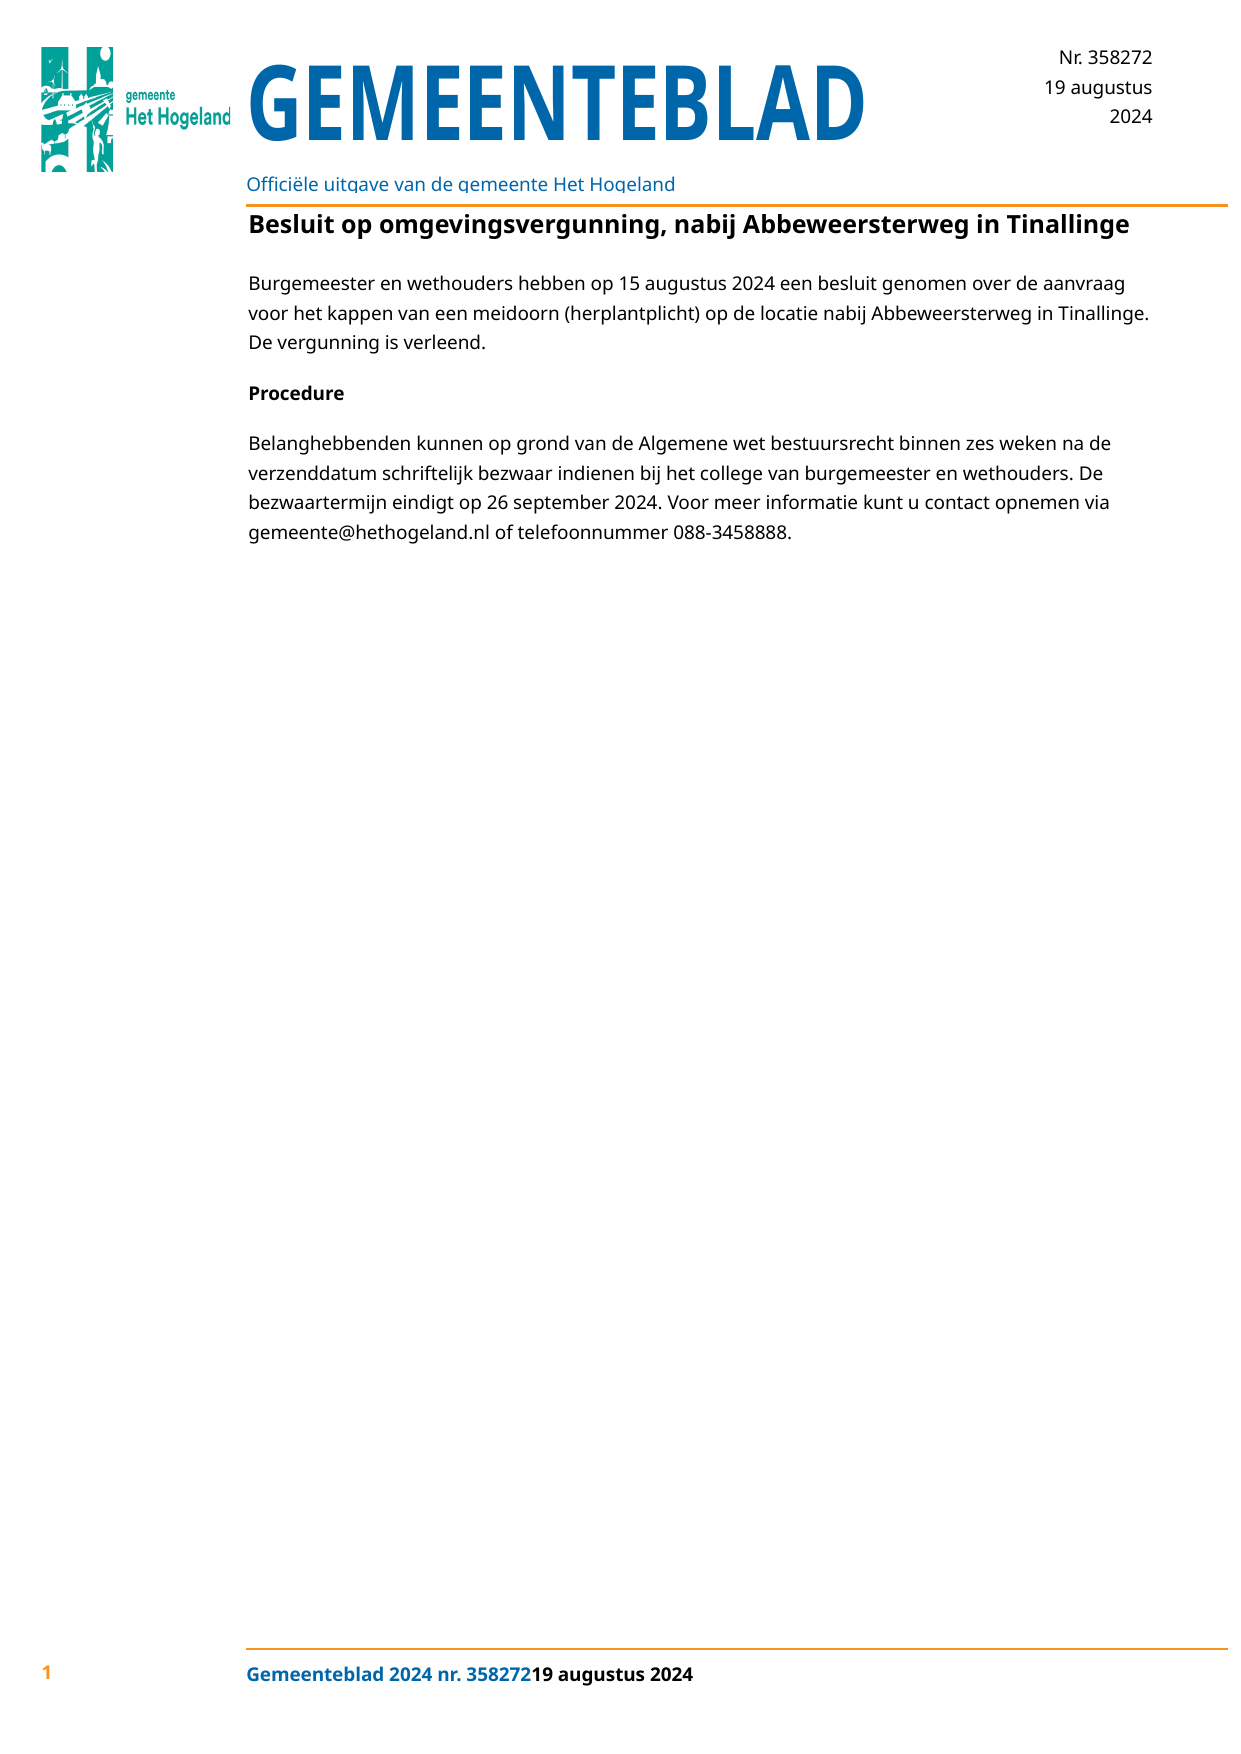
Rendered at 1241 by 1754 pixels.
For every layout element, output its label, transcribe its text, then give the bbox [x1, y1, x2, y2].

text Burgemeester en wethouders hebben op 15 augustus 2024 een besluit genomen over de aanvraag voor het kappen van een meidoorn (herplantplicht) op de locatie nabij Abbeweersterweg in Tinallinge. De vergunning is verleend. [248, 270, 1152, 355]
text Belanghebbenden kunnen op grond van de Algemene wet bestuursrecht binnen zes weken na de verzenddatum schriftelijk bezwaar indienen bij het college van burgemeester en wethouders. De bezwaartermijn eindigt op 26 september 2024. Voor meer informatie kunt u contact opnemen via gemeente@hethogeland.nl of telefoonnummer 088-3458888. [248, 430, 1152, 545]
text Besluit op omgevingsvergunning, nabij Abbeweersterweg in Tinallinge [248, 207, 1152, 241]
picture [41, 47, 231, 172]
text Procedure [248, 380, 1152, 406]
